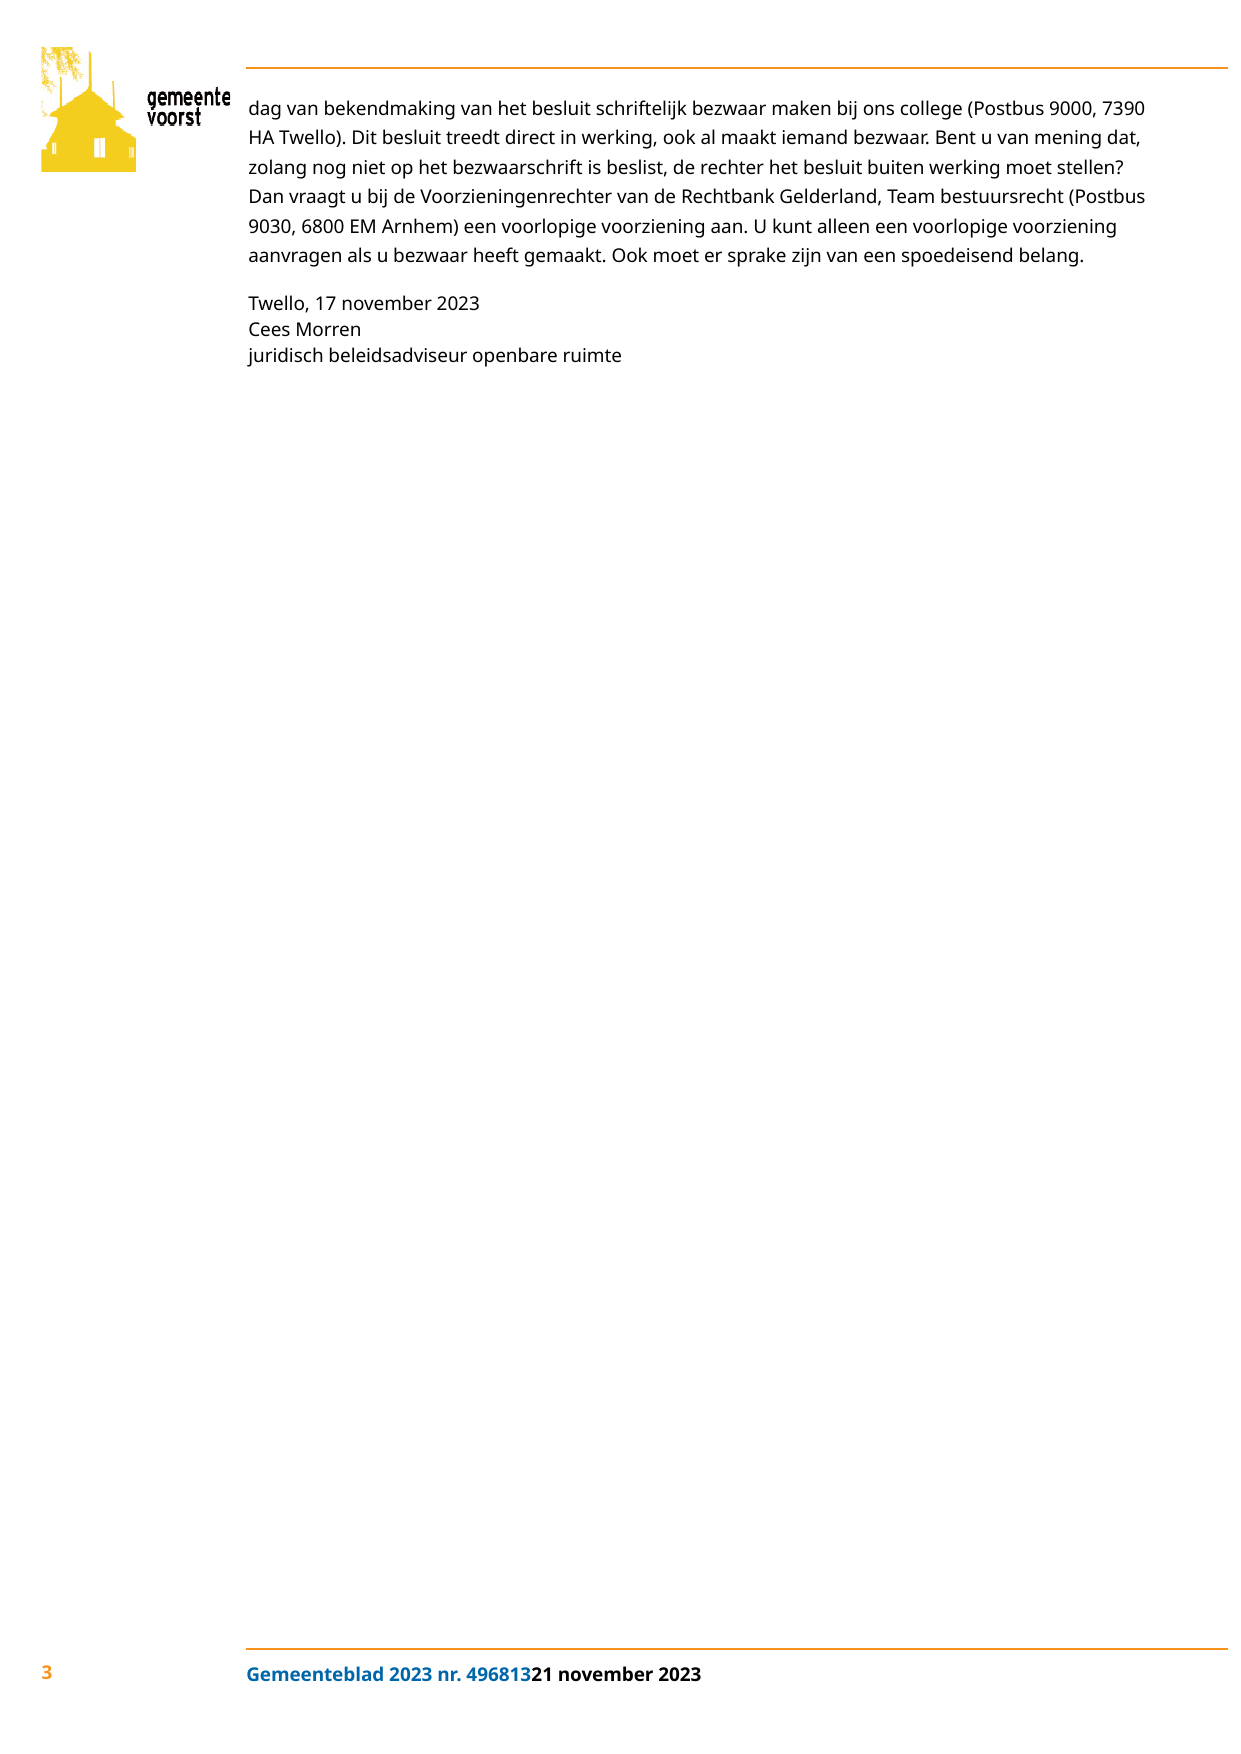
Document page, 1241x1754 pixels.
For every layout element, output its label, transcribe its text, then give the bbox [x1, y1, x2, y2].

picture [41, 47, 231, 172]
text juridisch beleidsadviseur openbare ruimte [248, 342, 1152, 368]
text Twello, 17 november 2023 [248, 291, 1152, 316]
text Cees Morren [248, 316, 1152, 342]
text dag van bekendmaking van het besluit schriftelijk bezwaar maken bij ons college (Postbus 9000, 7390 HA Twello). Dit besluit treedt direct in werking, ook al maakt iemand bezwaar. Bent u van mening dat, zolang nog niet op het bezwaarschrift is beslist, de rechter het besluit buiten werking moet stellen? Dan vraagt u bij de Voorzieningenrechter van de Rechtbank Gelderland, Team bestuursrecht (Postbus 9030, 6800 EM Arnhem) een voorlopige voorziening aan. U kunt alleen een voorlopige voorziening aanvragen als u bezwaar heeft gemaakt. Ook moet er sprake zijn van een spoedeisend belang. [248, 95, 1152, 268]
